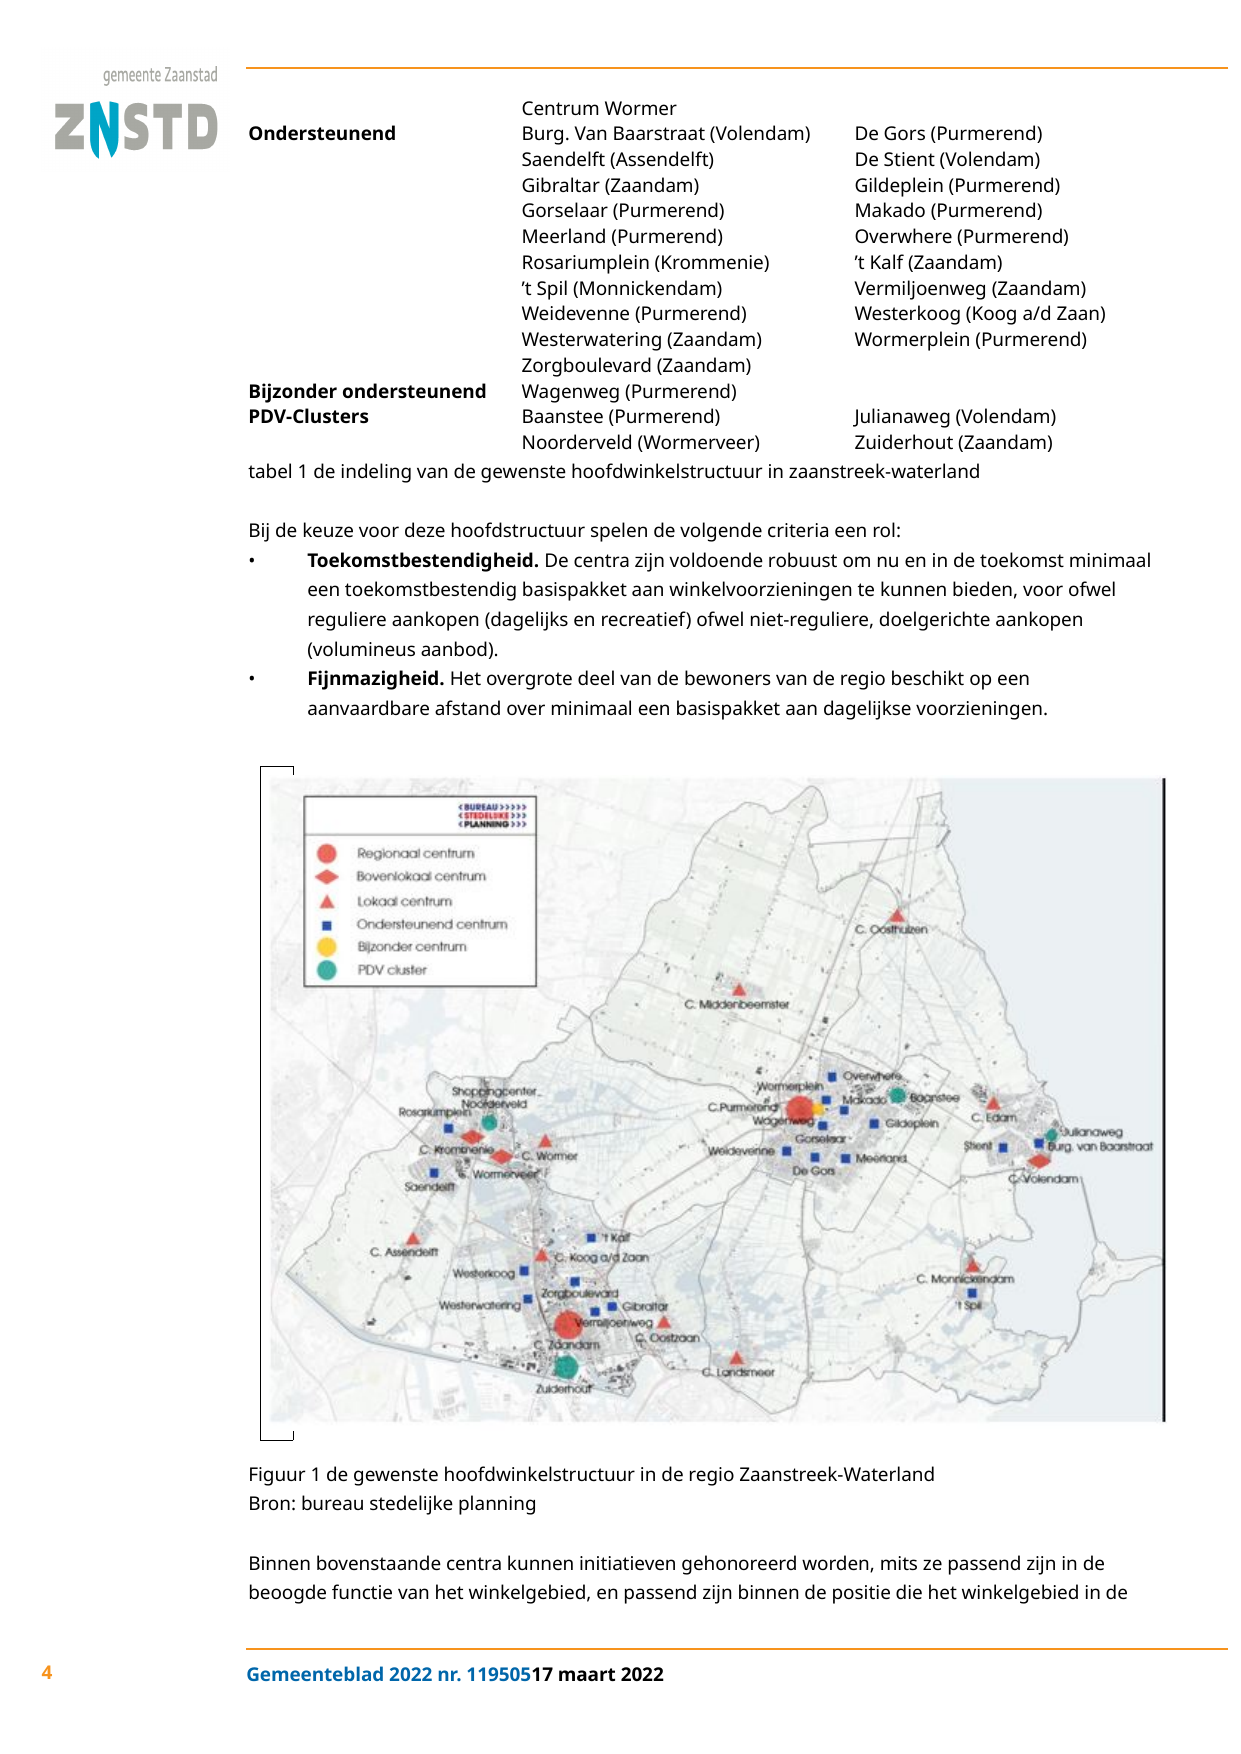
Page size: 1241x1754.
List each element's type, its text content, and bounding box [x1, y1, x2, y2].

table_cell Ondersteunend [248, 121, 521, 146]
table_cell Gildeplein (Purmerend) [854, 172, 1152, 198]
text Binnen bovenstaande centra kunnen initiatieven gehonoreerd worden, mits ze passend zijn in de beoogde functie van het winkelgebied, en passend zijn binnen de positie die het winkelgebied in de [248, 1550, 1152, 1605]
table_cell Gibraltar (Zaandam) [521, 172, 854, 198]
table_cell [854, 352, 1152, 378]
table_cell [854, 378, 1152, 403]
picture [268, 775, 1173, 1431]
table_cell De Gors (Purmerend) [854, 121, 1152, 146]
table_cell Burg. Van Baarstraat (Volendam) [521, 121, 854, 146]
table_cell [248, 198, 521, 223]
table_cell Noorderveld (Wormerveer) [521, 429, 854, 455]
table_cell Baanstee (Purmerend) [521, 404, 854, 429]
text Bron: bureau stedelijke planning [248, 1491, 1152, 1516]
table_cell Wormerplein (Purmerend) [854, 326, 1152, 352]
table_cell Vermiljoenweg (Zaandam) [854, 275, 1152, 301]
table_cell [248, 301, 521, 326]
table_cell Bijzonder ondersteunend [248, 378, 521, 403]
text tabel 1 de indeling van de gewenste hoofdwinkelstructuur in zaanstreek-waterland [248, 458, 1152, 484]
table_cell Rosariumplein (Krommenie) [521, 249, 854, 275]
table_cell [248, 95, 521, 121]
table_cell [248, 172, 521, 198]
table_cell [248, 429, 521, 455]
table_cell [248, 249, 521, 275]
table_cell Gorselaar (Purmerend) [521, 198, 854, 223]
table_cell Makado (Purmerend) [854, 198, 1152, 223]
table_cell Weidevenne (Purmerend) [521, 301, 854, 326]
text Figuur 1 de gewenste hoofdwinkelstructuur in de regio Zaanstreek-Waterland [248, 1461, 1152, 1487]
table_cell [248, 352, 521, 378]
table_cell [248, 224, 521, 249]
table_cell Saendelft (Assendelft) [521, 146, 854, 172]
table_cell Wagenweg (Purmerend) [521, 378, 854, 403]
table_cell Westerkoog (Koog a/d Zaan) [854, 301, 1152, 326]
table_cell ’t Kalf (Zaandam) [854, 249, 1152, 275]
table_cell Zuiderhout (Zaandam) [854, 429, 1152, 455]
table_cell Meerland (Purmerend) [521, 224, 854, 249]
table_cell De Stient (Volendam) [854, 146, 1152, 172]
list Toekomstbestendigheid. De centra zijn voldoende robuust om nu en in de toekomst minimaal een toekomstbestendig basispakket aan winkelvoorzieningen te kunnen bieden, voor ofwel reguliere aankopen (dagelijks en recreatief) ofwel niet-reguliere, doelgerichte aankopen (volumineus aanbod). [248, 547, 1152, 661]
table_cell [854, 95, 1152, 121]
list Fijnmazigheid. Het overgrote deel van de bewoners van de regio beschikt op een aanvaardbare afstand over minimaal een basispakket aan dagelijkse voorzieningen. [248, 665, 1152, 721]
table_cell Centrum Wormer [521, 95, 854, 121]
table_cell PDV-Clusters [248, 404, 521, 429]
table_cell [248, 326, 521, 352]
text Bij de keuze voor deze hoofdstructuur spelen de volgende criteria een rol: [248, 517, 1152, 543]
table_cell [248, 275, 521, 301]
table_cell [248, 146, 521, 172]
picture [41, 47, 231, 172]
table_cell Zorgboulevard (Zaandam) [521, 352, 854, 378]
table_cell Julianaweg (Volendam) [854, 404, 1152, 429]
table_cell Westerwatering (Zaandam) [521, 326, 854, 352]
table_cell Overwhere (Purmerend) [854, 224, 1152, 249]
table_cell ’t Spil (Monnickendam) [521, 275, 854, 301]
